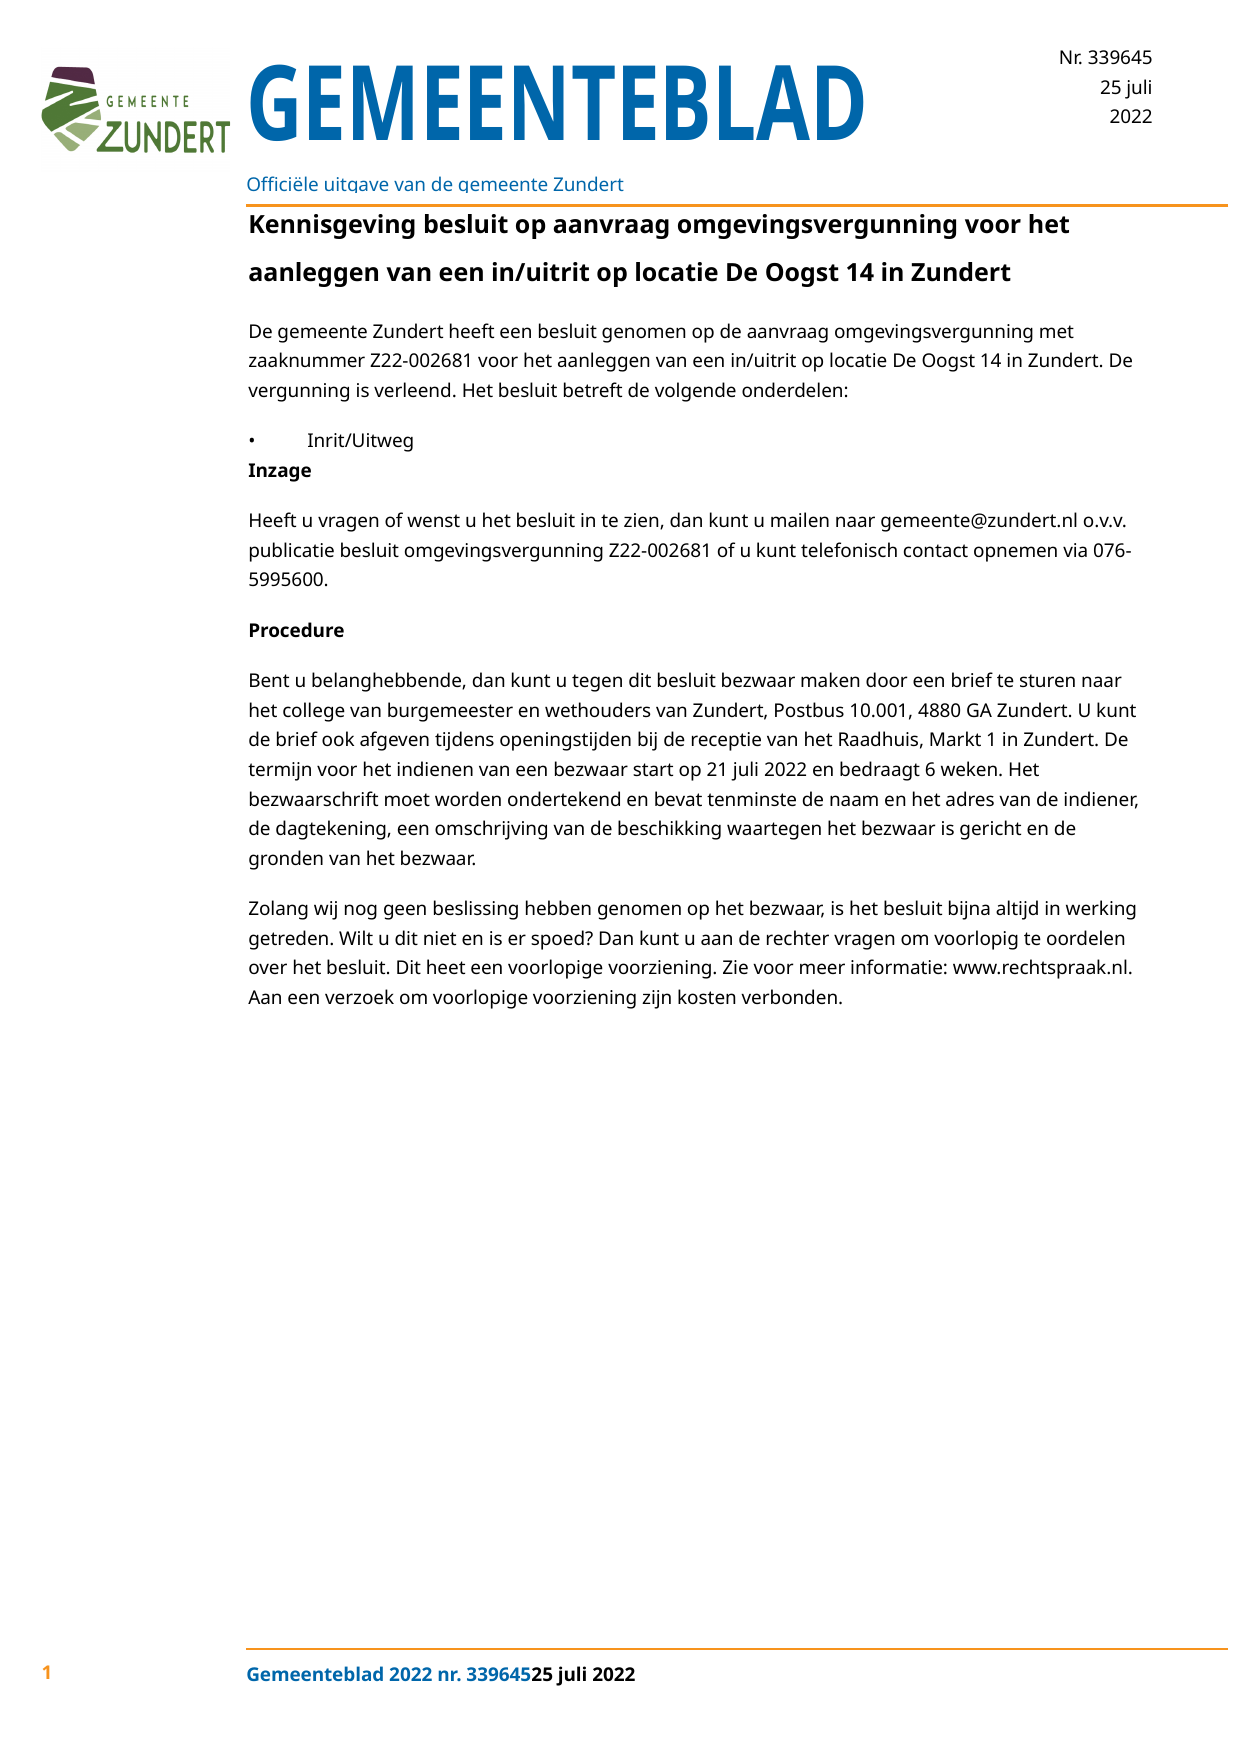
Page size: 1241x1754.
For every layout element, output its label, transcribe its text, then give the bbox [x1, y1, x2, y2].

text Inzage [248, 457, 1152, 483]
text De gemeente Zundert heeft een besluit genomen op de aanvraag omgevingsvergunning met zaaknummer Z22-002681 voor het aanleggen van een in/uitrit op locatie De Oogst 14 in Zundert. De vergunning is verleend. Het besluit betreft de volgende onderdelen: [248, 318, 1152, 403]
text Zolang wij nog geen beslissing hebben genomen op het bezwaar, is het besluit bijna altijd in werking getreden. Wilt u dit niet en is er spoed? Dan kunt u aan de rechter vragen om voorlopig te oordelen over het besluit. Dit heet een voorlopige voorziening. Zie voor meer informatie: www.rechtspraak.nl. Aan een verzoek om voorlopige voorziening zijn kosten verbonden. [248, 895, 1152, 1010]
text Procedure [248, 617, 1152, 643]
picture [41, 47, 231, 172]
text Heeft u vragen of wenst u het besluit in te zien, dan kunt u mailen naar gemeente@zundert.nl o.v.v. publicatie besluit omgevingsvergunning Z22-002681 of u kunt telefonisch contact opnemen via 076-5995600. [248, 507, 1152, 592]
text Kennisgeving besluit op aanvraag omgevingsvergunning voor het aanleggen van een in/uitrit op locatie De Oogst 14 in Zundert [248, 207, 1152, 288]
text Bent u belanghebbende, dan kunt u tegen dit besluit bezwaar maken door een brief te sturen naar het college van burgemeester en wethouders van Zundert, Postbus 10.001, 4880 GA Zundert. U kunt de brief ook afgeven tijdens openingstijden bij de receptie van het Raadhuis, Markt 1 in Zundert. De termijn voor het indienen van een bezwaar start op 21 juli 2022 en bedraagt 6 weken. Het bezwaarschrift moet worden ondertekend en bevat tenminste de naam en het adres van de indiener, de dagtekening, een omschrijving van de beschikking waartegen het bezwaar is gericht en de gronden van het bezwaar. [248, 667, 1152, 871]
list Inrit/Uitweg [248, 427, 1152, 453]
